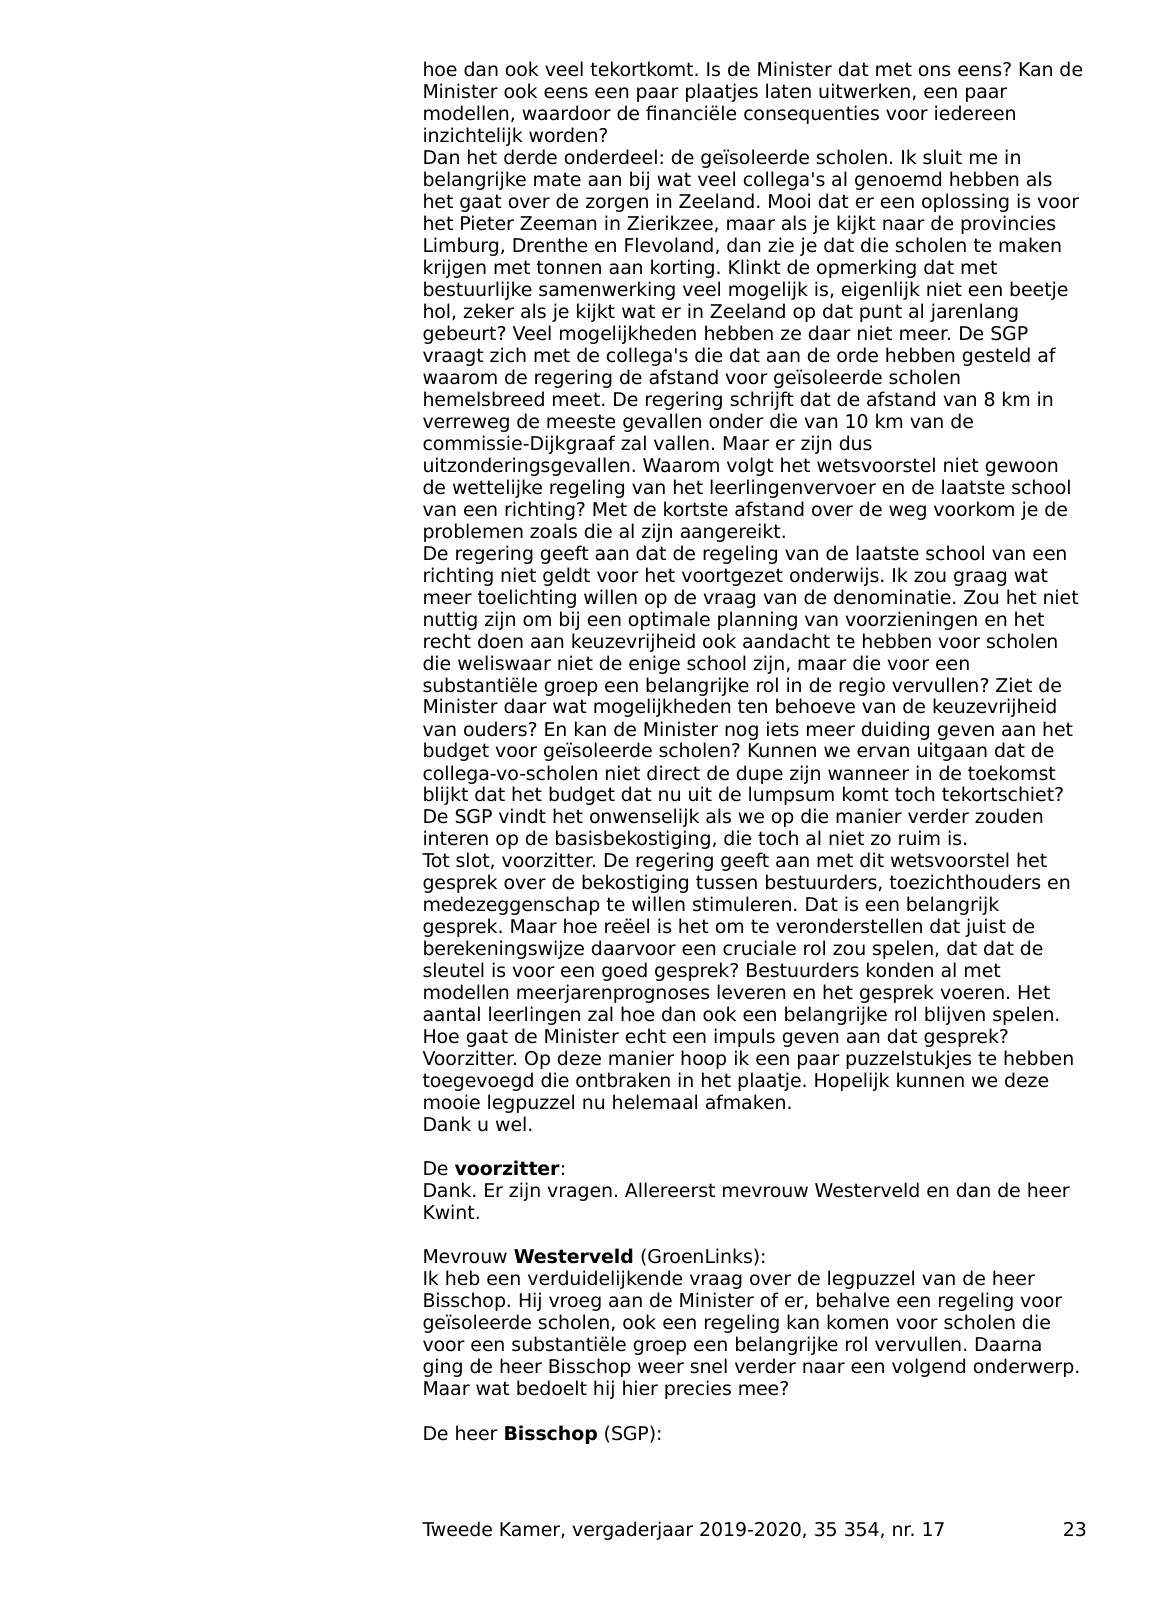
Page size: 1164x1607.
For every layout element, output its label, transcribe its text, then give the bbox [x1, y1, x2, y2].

text De heer Bisschop (SGP): [422, 1422, 1087, 1444]
text Ik heb een verduidelijkende vraag over de legpuzzel van de heer Bisschop. Hij vroeg aan de Minister of er, behalve een regeling voor geïsoleerde scholen, ook een regeling kan komen voor scholen die voor een substantiële groep een belangrijke rol vervullen. Daarna ging de heer Bisschop weer snel verder naar een volgend onderwerp. Maar wat bedoelt hij hier precies mee? [422, 1268, 1087, 1400]
text Voorzitter. Op deze manier hoop ik een paar puzzelstukjes te hebben toegevoegd die ontbraken in het plaatje. Hopelijk kunnen we deze mooie legpuzzel nu helemaal afmaken. [422, 1048, 1087, 1114]
text Tot slot, voorzitter. De regering geeft aan met dit wetsvoorstel het gesprek over de bekostiging tussen bestuurders, toezichthouders en medezeggenschap te willen stimuleren. Dat is een belangrijk gesprek. Maar hoe reëel is het om te veronderstellen dat juist de berekeningswijze daarvoor een cruciale rol zou spelen, dat dat de sleutel is voor een goed gesprek? Bestuurders konden al met modellen meerjarenprognoses leveren en het gesprek voeren. Het aantal leerlingen zal hoe dan ook een belangrijke rol blijven spelen. Hoe gaat de Minister echt een impuls geven aan dat gesprek? [422, 850, 1087, 1048]
text De regering geeft aan dat de regeling van de laatste school van een richting niet geldt voor het voortgezet onderwijs. Ik zou graag wat meer toelichting willen op de vraag van de denominatie. Zou het niet nuttig zijn om bij een optimale planning van voorzieningen en het recht doen aan keuzevrijheid ook aandacht te hebben voor scholen die weliswaar niet de enige school zijn, maar die voor een substantiële groep een belangrijke rol in de regio vervullen? Ziet de Minister daar wat mogelijkheden ten behoeve van de keuzevrijheid van ouders? En kan de Minister nog iets meer duiding geven aan het budget voor geïsoleerde scholen? Kunnen we ervan uitgaan dat de collega-vo-scholen niet direct de dupe zijn wanneer in de toekomst blijkt dat het budget dat nu uit de lumpsum komt toch tekortschiet? De SGP vindt het onwenselijk als we op die manier verder zouden interen op de basisbekostiging, die toch al niet zo ruim is. [422, 543, 1087, 850]
text Dan het derde onderdeel: de geïsoleerde scholen. Ik sluit me in belangrijke mate aan bij wat veel collega's al genoemd hebben als het gaat over de zorgen in Zeeland. Mooi dat er een oplossing is voor het Pieter Zeeman in Zierikzee, maar als je kijkt naar de provincies Limburg, Drenthe en Flevoland, dan zie je dat die scholen te maken krijgen met tonnen aan korting. Klinkt de opmerking dat met bestuurlijke samenwerking veel mogelijk is, eigenlijk niet een beetje hol, zeker als je kijkt wat er in Zeeland op dat punt al jarenlang gebeurt? Veel mogelijkheden hebben ze daar niet meer. De SGP vraagt zich met de collega's die dat aan de orde hebben gesteld af waarom de regering de afstand voor geïsoleerde scholen hemelsbreed meet. De regering schrijft dat de afstand van 8 km in verreweg de meeste gevallen onder die van 10 km van de commissie-Dijkgraaf zal vallen. Maar er zijn dus uitzonderingsgevallen. Waarom volgt het wetsvoorstel niet gewoon de wettelijke regeling van het leerlingenvervoer en de laatste school van een richting? Met de kortste afstand over de weg voorkom je de problemen zoals die al zijn aangereikt. [422, 147, 1087, 543]
text hoe dan ook veel tekortkomt. Is de Minister dat met ons eens? Kan de Minister ook eens een paar plaatjes laten uitwerken, een paar modellen, waardoor de financiële consequenties voor iedereen inzichtelijk worden? [422, 59, 1087, 147]
text De voorzitter: [422, 1158, 1087, 1180]
text Dank u wel. [422, 1114, 1087, 1136]
text Dank. Er zijn vragen. Allereerst mevrouw Westerveld en dan de heer Kwint. [422, 1180, 1087, 1224]
text Mevrouw Westerveld (GroenLinks): [422, 1246, 1087, 1268]
